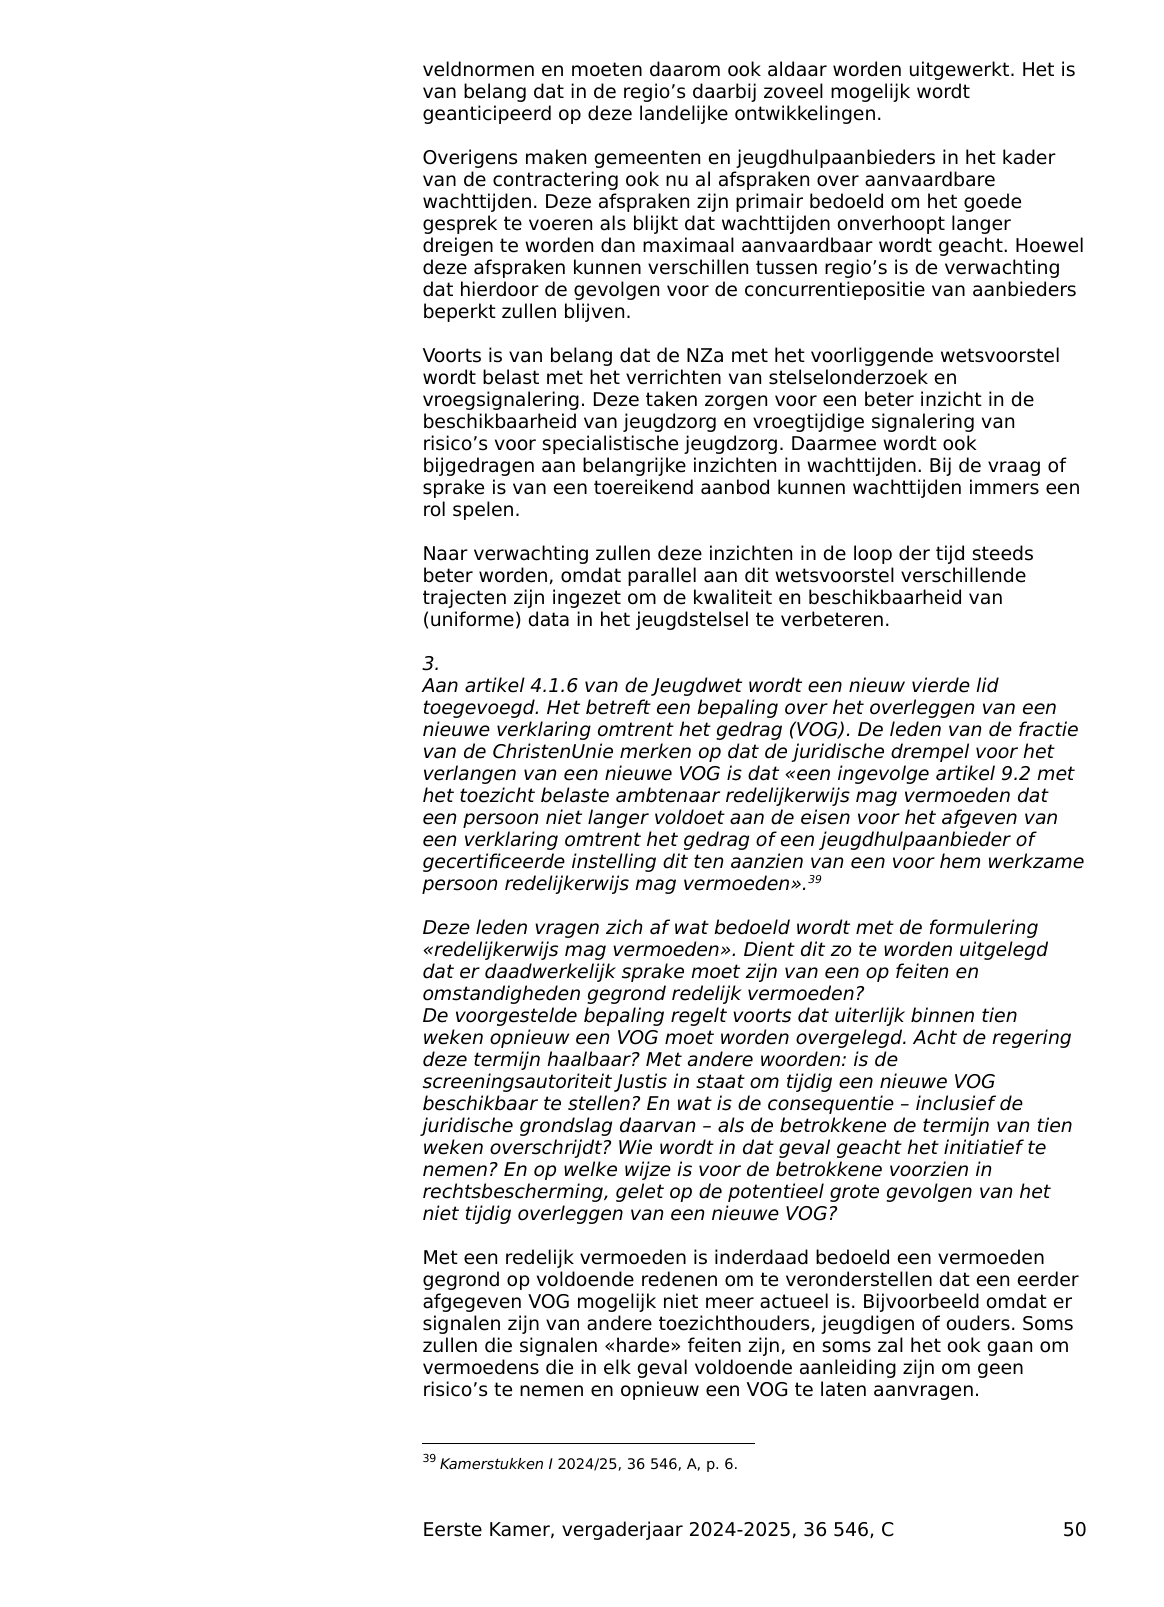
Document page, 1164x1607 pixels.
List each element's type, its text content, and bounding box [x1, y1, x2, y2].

text Overigens maken gemeenten en jeugdhulpaanbieders in het kader van de contractering ook nu al afspraken over aanvaardbare wachttijden. Deze afspraken zijn primair bedoeld om het goede gesprek te voeren als blijkt dat wachttijden onverhoopt langer dreigen te worden dan maximaal aanvaardbaar wordt geacht. Hoewel deze afspraken kunnen verschillen tussen regio’s is de verwachting dat hierdoor de gevolgen voor de concurrentiepositie van aanbieders beperkt zullen blijven. [422, 147, 1087, 323]
text 3. [422, 653, 1087, 675]
text Voorts is van belang dat de NZa met het voorliggende wetsvoorstel wordt belast met het verrichten van stelselonderzoek en vroegsignalering. Deze taken zorgen voor een beter inzicht in de beschikbaarheid van jeugdzorg en vroegtijdige signalering van risico’s voor specialistische jeugdzorg. Daarmee wordt ook bijgedragen aan belangrijke inzichten in wachttijden. Bij de vraag of sprake is van een toereikend aanbod kunnen wachttijden immers een rol spelen. [422, 345, 1087, 521]
text veldnormen en moeten daarom ook aldaar worden uitgewerkt. Het is van belang dat in de regio’s daarbij zoveel mogelijk wordt geanticipeerd op deze landelijke ontwikkelingen. [422, 59, 1087, 125]
text Met een redelijk vermoeden is inderdaad bedoeld een vermoeden gegrond op voldoende redenen om te veronderstellen dat een eerder afgegeven VOG mogelijk niet meer actueel is. Bijvoorbeeld omdat er signalen zijn van andere toezichthouders, jeugdigen of ouders. Soms zullen die signalen «harde» feiten zijn, en soms zal het ook gaan om vermoedens die in elk geval voldoende aanleiding zijn om geen risico’s te nemen en opnieuw een VOG te laten aanvragen. [422, 1247, 1087, 1401]
text Aan artikel 4.1.6 van de Jeugdwet wordt een nieuw vierde lid toegevoegd. Het betreft een bepaling over het overleggen van een nieuwe verklaring omtrent het gedrag (VOG). De leden van de fractie van de ChristenUnie merken op dat de juridische drempel voor het verlangen van een nieuwe VOG is dat «een ingevolge artikel 9.2 met het toezicht belaste ambtenaar redelijkerwijs mag vermoeden dat een persoon niet langer voldoet aan de eisen voor het afgeven van een verklaring omtrent het gedrag of een jeugdhulpaanbieder of gecertificeerde instelling dit ten aanzien van een voor hem werkzame persoon redelijkerwijs mag vermoeden». [422, 675, 1087, 895]
text De voorgestelde bepaling regelt voorts dat uiterlijk binnen tien weken opnieuw een VOG moet worden overgelegd. Acht de regering deze termijn haalbaar? Met andere woorden: is de screeningsautoriteit Justis in staat om tijdig een nieuwe VOG beschikbaar te stellen? En wat is de consequentie – inclusief de juridische grondslag daarvan – als de betrokkene de termijn van tien weken overschrijdt? Wie wordt in dat geval geacht het initiatief te nemen? En op welke wijze is voor de betrokkene voorzien in rechtsbescherming, gelet op de potentieel grote gevolgen van het niet tijdig overleggen van een nieuwe VOG? [422, 1005, 1087, 1225]
text Deze leden vragen zich af wat bedoeld wordt met de formulering «redelijkerwijs mag vermoeden». Dient dit zo te worden uitgelegd dat er daadwerkelijk sprake moet zijn van een op feiten en omstandigheden gegrond redelijk vermoeden? [422, 917, 1087, 1005]
text Kamerstukken I 2024/25, 36 546, A, p. 6. [422, 1452, 1087, 1474]
text Naar verwachting zullen deze inzichten in de loop der tijd steeds beter worden, omdat parallel aan dit wetsvoorstel verschillende trajecten zijn ingezet om de kwaliteit en beschikbaarheid van (uniforme) data in het jeugdstelsel te verbeteren. [422, 543, 1087, 631]
